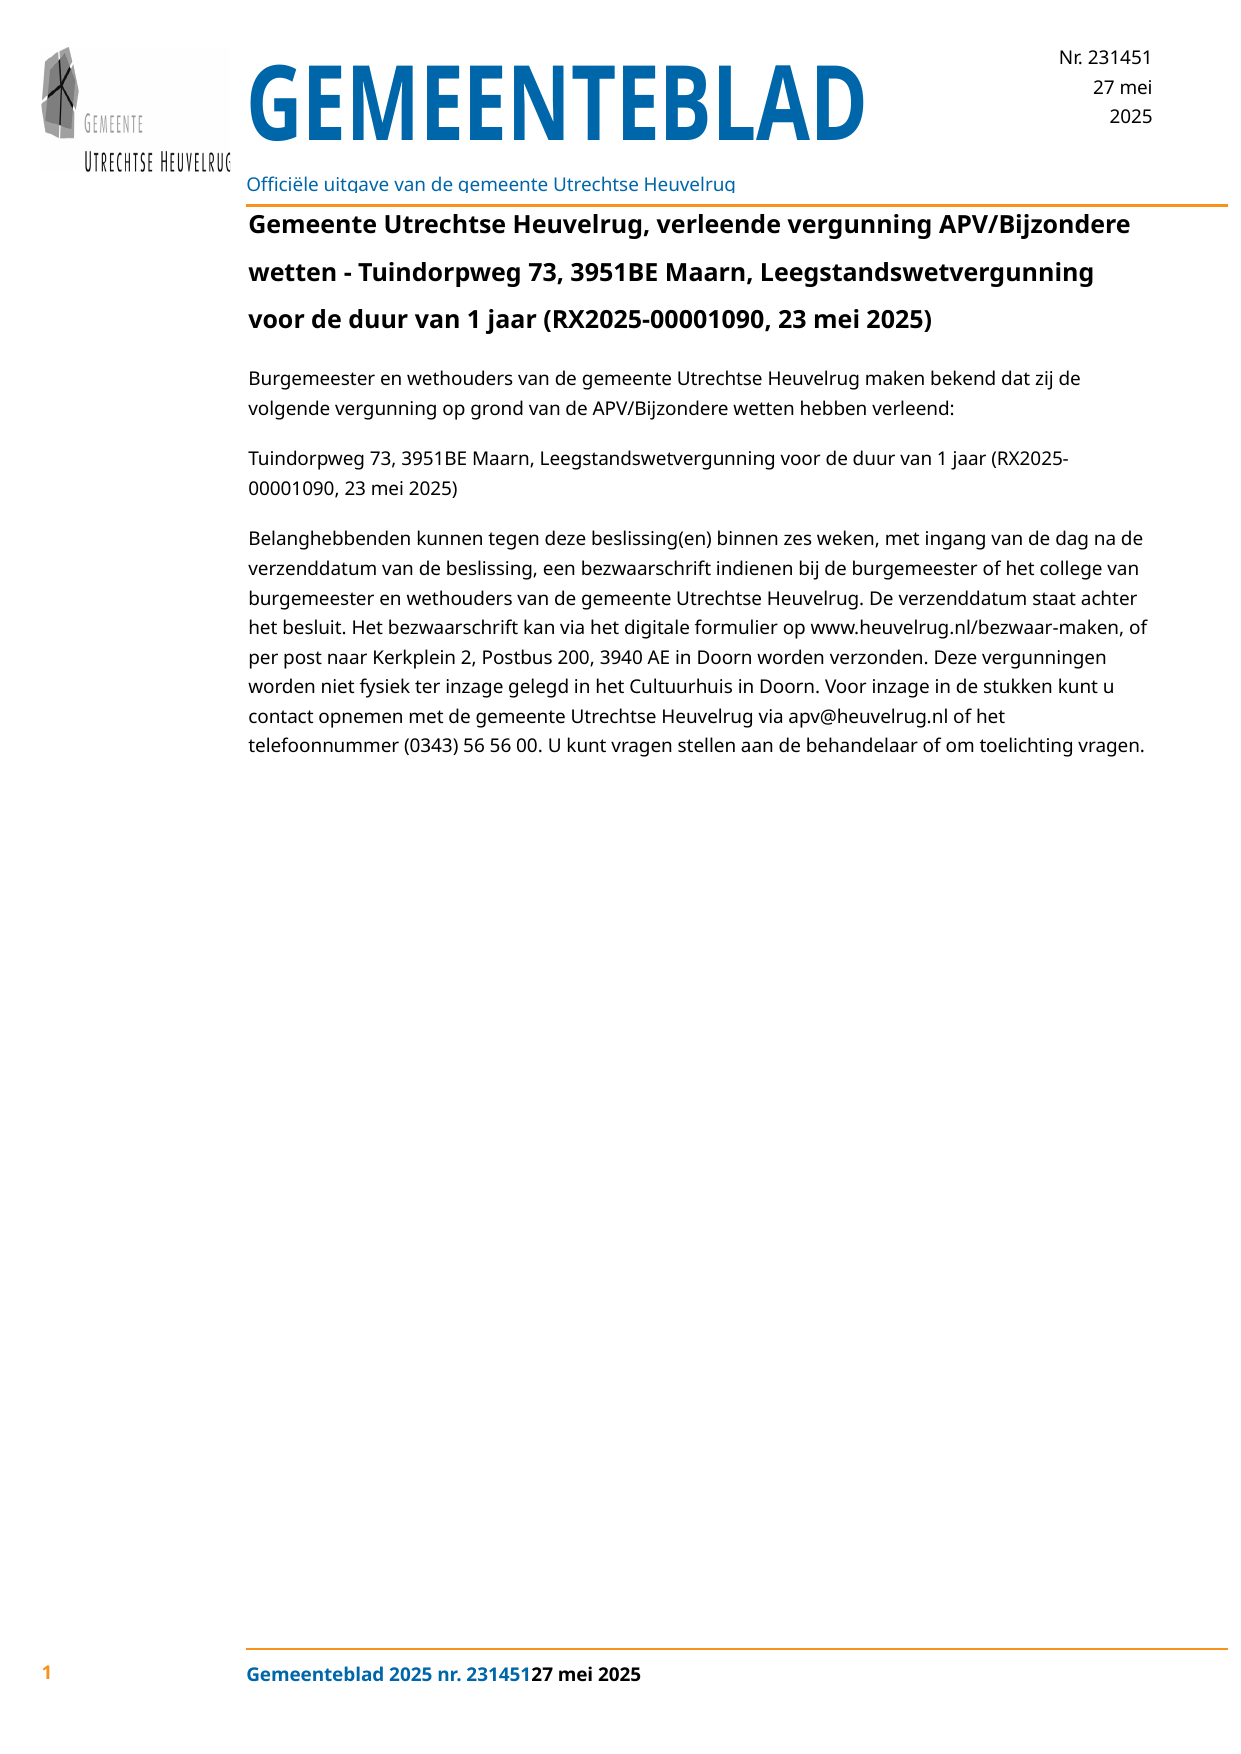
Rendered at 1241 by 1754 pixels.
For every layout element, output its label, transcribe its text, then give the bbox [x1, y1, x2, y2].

text Gemeente Utrechtse Heuvelrug, verleende vergunning APV/Bijzondere wetten - Tuindorpweg 73, 3951BE Maarn, Leegstandswetvergunning voor de duur van 1 jaar (RX2025-00001090, 23 mei 2025) [248, 207, 1152, 336]
text Tuindorpweg 73, 3951BE Maarn, Leegstandswetvergunning voor de duur van 1 jaar (RX2025-00001090, 23 mei 2025) [248, 446, 1152, 501]
text Belanghebbenden kunnen tegen deze beslissing(en) binnen zes weken, met ingang van de dag na de verzenddatum van de beslissing, een bezwaarschrift indienen bij de burgemeester of het college van burgemeester en wethouders van de gemeente Utrechtse Heuvelrug. De verzenddatum staat achter het besluit. Het bezwaarschrift kan via het digitale formulier op www.heuvelrug.nl/bezwaar-maken, of per post naar Kerkplein 2, Postbus 200, 3940 AE in Doorn worden verzonden. Deze vergunningen worden niet fysiek ter inzage gelegd in het Cultuurhuis in Doorn. Voor inzage in de stukken kunt u contact opnemen met de gemeente Utrechtse Heuvelrug via apv@heuvelrug.nl of het telefoonnummer (0343) 56 56 00. U kunt vragen stellen aan de behandelaar of om toelichting vragen. [248, 526, 1152, 758]
text Burgemeester en wethouders van de gemeente Utrechtse Heuvelrug maken bekend dat zij de volgende vergunning op grond van de APV/Bijzondere wetten hebben verleend: [248, 366, 1152, 421]
picture [41, 47, 231, 172]
